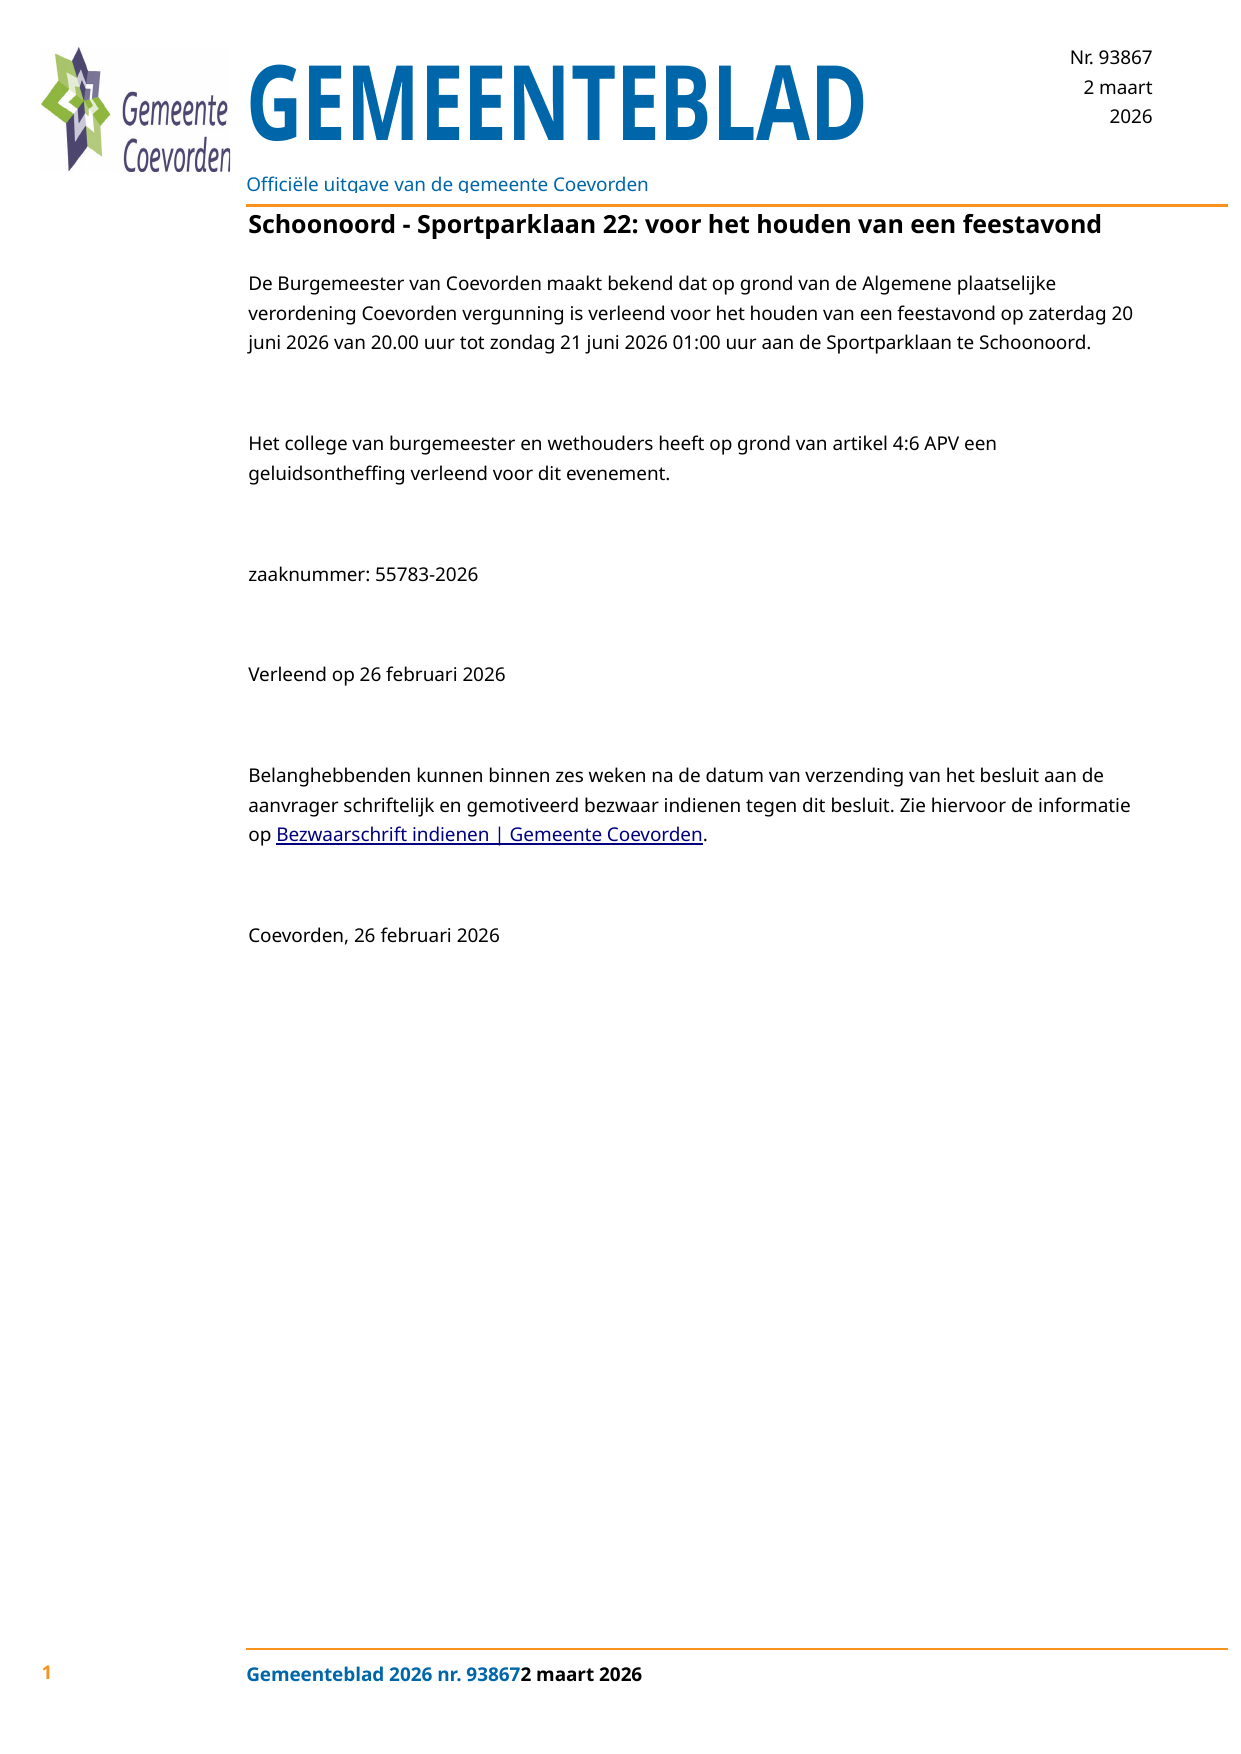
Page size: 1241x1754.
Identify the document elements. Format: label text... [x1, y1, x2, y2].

text Schoonoord - Sportparklaan 22: voor het houden van een feestavond [248, 207, 1152, 241]
text zaaknummer: 55783-2026 [248, 561, 1152, 586]
text Het college van burgemeester en wethouders heeft op grond van artikel 4:6 APV een geluidsontheffing verleend voor dit evenement. [248, 430, 1152, 486]
text Coevorden, 26 februari 2026 [248, 922, 1152, 948]
picture [41, 47, 231, 172]
text Verleend op 26 februari 2026 [248, 662, 1152, 687]
text De Burgemeester van Coevorden maakt bekend dat op grond van de Algemene plaatselijke verordening Coevorden vergunning is verleend voor het houden van een feestavond op zaterdag 20 juni 2026 van 20.00 uur tot zondag 21 juni 2026 01:00 uur aan de Sportparklaan te Schoonoord. [248, 270, 1152, 355]
text Belanghebbenden kunnen binnen zes weken na de datum van verzending van het besluit aan de aanvrager schriftelijk en gemotiveerd bezwaar indienen tegen dit besluit. Zie hiervoor de informatie op Bezwaarschrift indienen | Gemeente Coevorden. [248, 762, 1152, 847]
